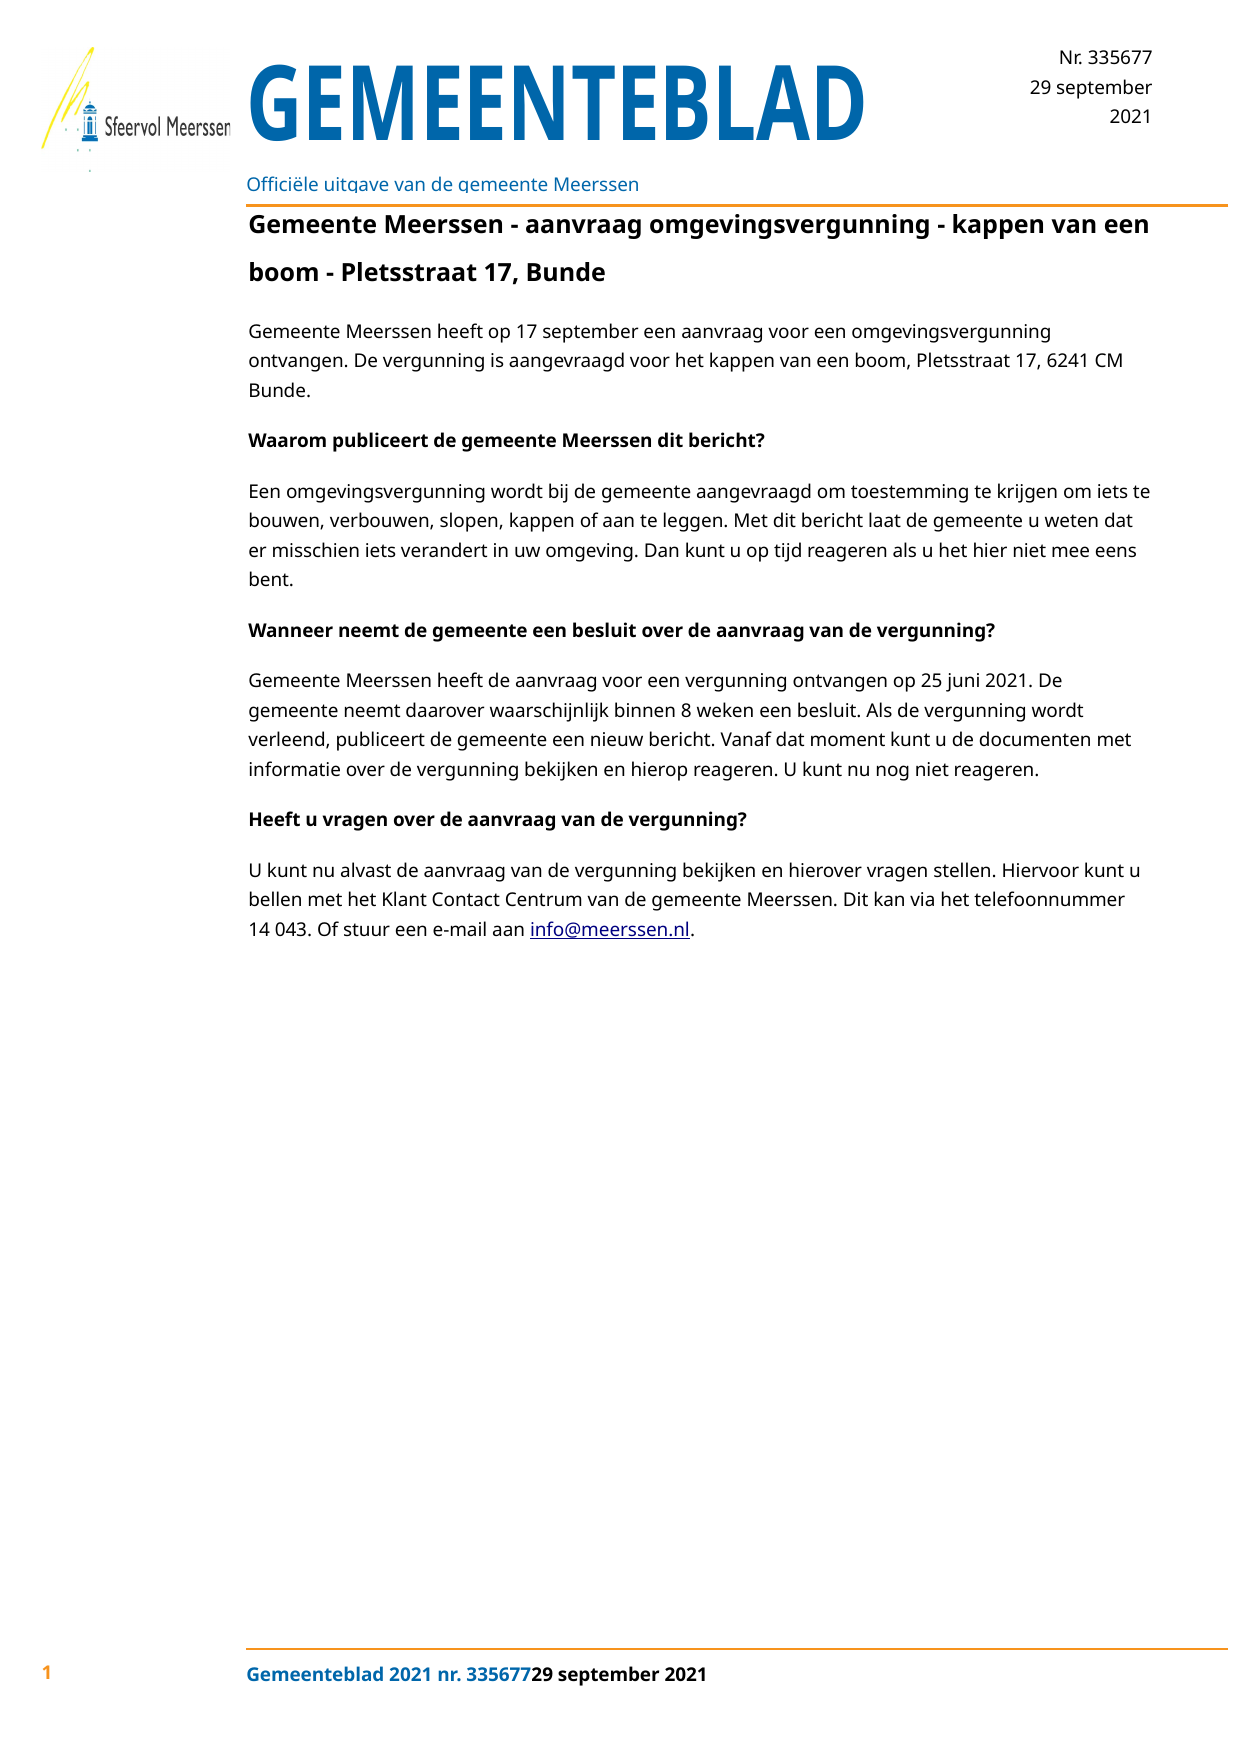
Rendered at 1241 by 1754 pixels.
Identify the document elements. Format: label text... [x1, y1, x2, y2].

text Gemeente Meerssen heeft op 17 september een aanvraag voor een omgevingsvergunning ontvangen. De vergunning is aangevraagd voor het kappen van een boom, Pletsstraat 17, 6241 CM Bunde. [248, 318, 1152, 403]
text Waarom publiceert de gemeente Meerssen dit bericht? [248, 427, 1152, 453]
picture [41, 47, 231, 172]
text Heeft u vragen over de aanvraag van de vergunning? [248, 807, 1152, 832]
text Gemeente Meerssen - aanvraag omgevingsvergunning - kappen van een boom - Pletsstraat 17, Bunde [248, 207, 1152, 288]
text U kunt nu alvast de aanvraag van de vergunning bekijken en hierover vragen stellen. Hiervoor kunt u bellen met het Klant Contact Centrum van de gemeente Meerssen. Dit kan via het telefoonnummer 14 043. Of stuur een e-mail aan info@meerssen.nl. [248, 857, 1152, 942]
text Gemeente Meerssen heeft de aanvraag voor een vergunning ontvangen op 25 juni 2021. De gemeente neemt daarover waarschijnlijk binnen 8 weken een besluit. Als de vergunning wordt verleend, publiceert de gemeente een nieuw bericht. Vanaf dat moment kunt u de documenten met informatie over de vergunning bekijken en hierop reageren. U kunt nu nog niet reageren. [248, 667, 1152, 782]
text Wanneer neemt de gemeente een besluit over de aanvraag van de vergunning? [248, 617, 1152, 643]
text Een omgevingsvergunning wordt bij de gemeente aangevraagd om toestemming te krijgen om iets te bouwen, verbouwen, slopen, kappen of aan te leggen. Met dit bericht laat de gemeente u weten dat er misschien iets verandert in uw omgeving. Dan kunt u op tijd reageren als u het hier niet mee eens bent. [248, 478, 1152, 592]
